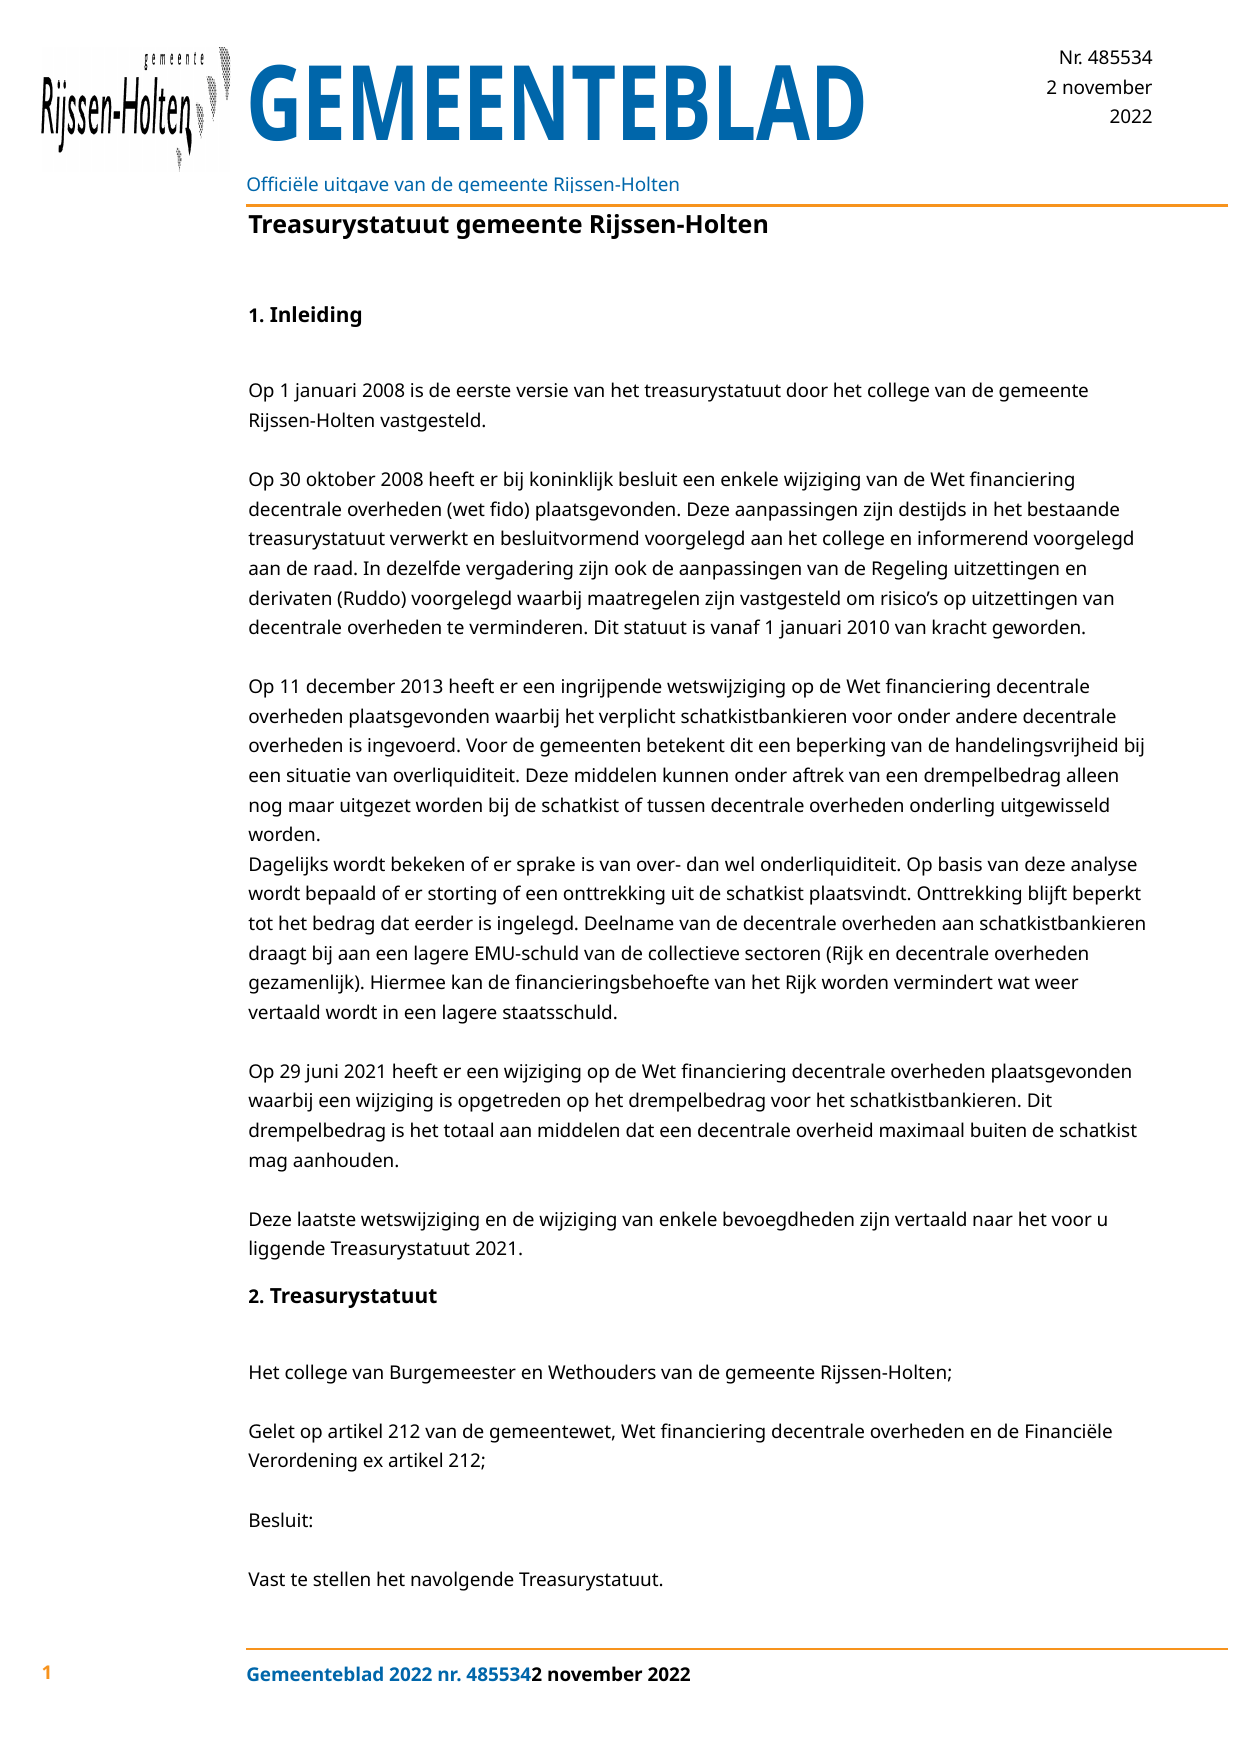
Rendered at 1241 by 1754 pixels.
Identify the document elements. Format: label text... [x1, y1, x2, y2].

picture [41, 47, 231, 172]
text 1. Inleiding [248, 300, 1152, 328]
text Op 11 december 2013 heeft er een ingrijpende wetswijziging op de Wet financiering decentrale overheden plaatsgevonden waarbij het verplicht schatkistbankieren voor onder andere decentrale overheden is ingevoerd. Voor de gemeenten betekent dit een beperking van de handelingsvrijheid bij een situatie van overliquiditeit. Deze middelen kunnen onder aftrek van een drempelbedrag alleen nog maar uitgezet worden bij de schatkist of tussen decentrale overheden onderling uitgewisseld worden. [248, 673, 1152, 847]
text Op 30 oktober 2008 heeft er bij koninklijk besluit een enkele wijziging van de Wet financiering decentrale overheden (wet fido) plaatsgevonden. Deze aanpassingen zijn destijds in het bestaande treasurystatuut verwerkt en besluitvormend voorgelegd aan het college en informerend voorgelegd aan de raad. In dezelfde vergadering zijn ook de aanpassingen van de Regeling uitzettingen en derivaten (Ruddo) voorgelegd waarbij maatregelen zijn vastgesteld om risico’s op uitzettingen van decentrale overheden te verminderen. Dit statuut is vanaf 1 januari 2010 van kracht geworden. [248, 466, 1152, 640]
text Op 1 januari 2008 is de eerste versie van het treasurystatuut door het college van de gemeente Rijssen-Holten vastgesteld. [248, 378, 1152, 433]
text 2. Treasurystatuut [248, 1281, 1152, 1309]
text Op 29 juni 2021 heeft er een wijziging op de Wet financiering decentrale overheden plaatsgevonden waarbij een wijziging is opgetreden op het drempelbedrag voor het schatkistbankieren. Dit drempelbedrag is het totaal aan middelen dat een decentrale overheid maximaal buiten de schatkist mag aanhouden. [248, 1058, 1152, 1172]
text Dagelijks wordt bekeken of er sprake is van over- dan wel onderliquiditeit. Op basis van deze analyse wordt bepaald of er storting of een onttrekking uit de schatkist plaatsvindt. Onttrekking blijft beperkt tot het bedrag dat eerder is ingelegd. Deelname van de decentrale overheden aan schatkistbankieren draagt bij aan een lagere EMU-schuld van de collectieve sectoren (Rijk en decentrale overheden gezamenlijk). Hiermee kan de financieringsbehoefte van het Rijk worden vermindert wat weer vertaald wordt in een lagere staatsschuld. [248, 851, 1152, 1024]
text Gelet op artikel 212 van de gemeentewet, Wet financiering decentrale overheden en de Financiële Verordening ex artikel 212; [248, 1418, 1152, 1473]
text Besluit: [248, 1507, 1152, 1532]
text Treasurystatuut gemeente Rijssen-Holten [248, 207, 1152, 241]
text Het college van Burgemeester en Wethouders van de gemeente Rijssen-Holten; [248, 1359, 1152, 1384]
text Deze laatste wetswijziging en de wijziging van enkele bevoegdheden zijn vertaald naar het voor u liggende Treasurystatuut 2021. [248, 1206, 1152, 1261]
text Vast te stellen het navolgende Treasurystatuut. [248, 1566, 1152, 1592]
